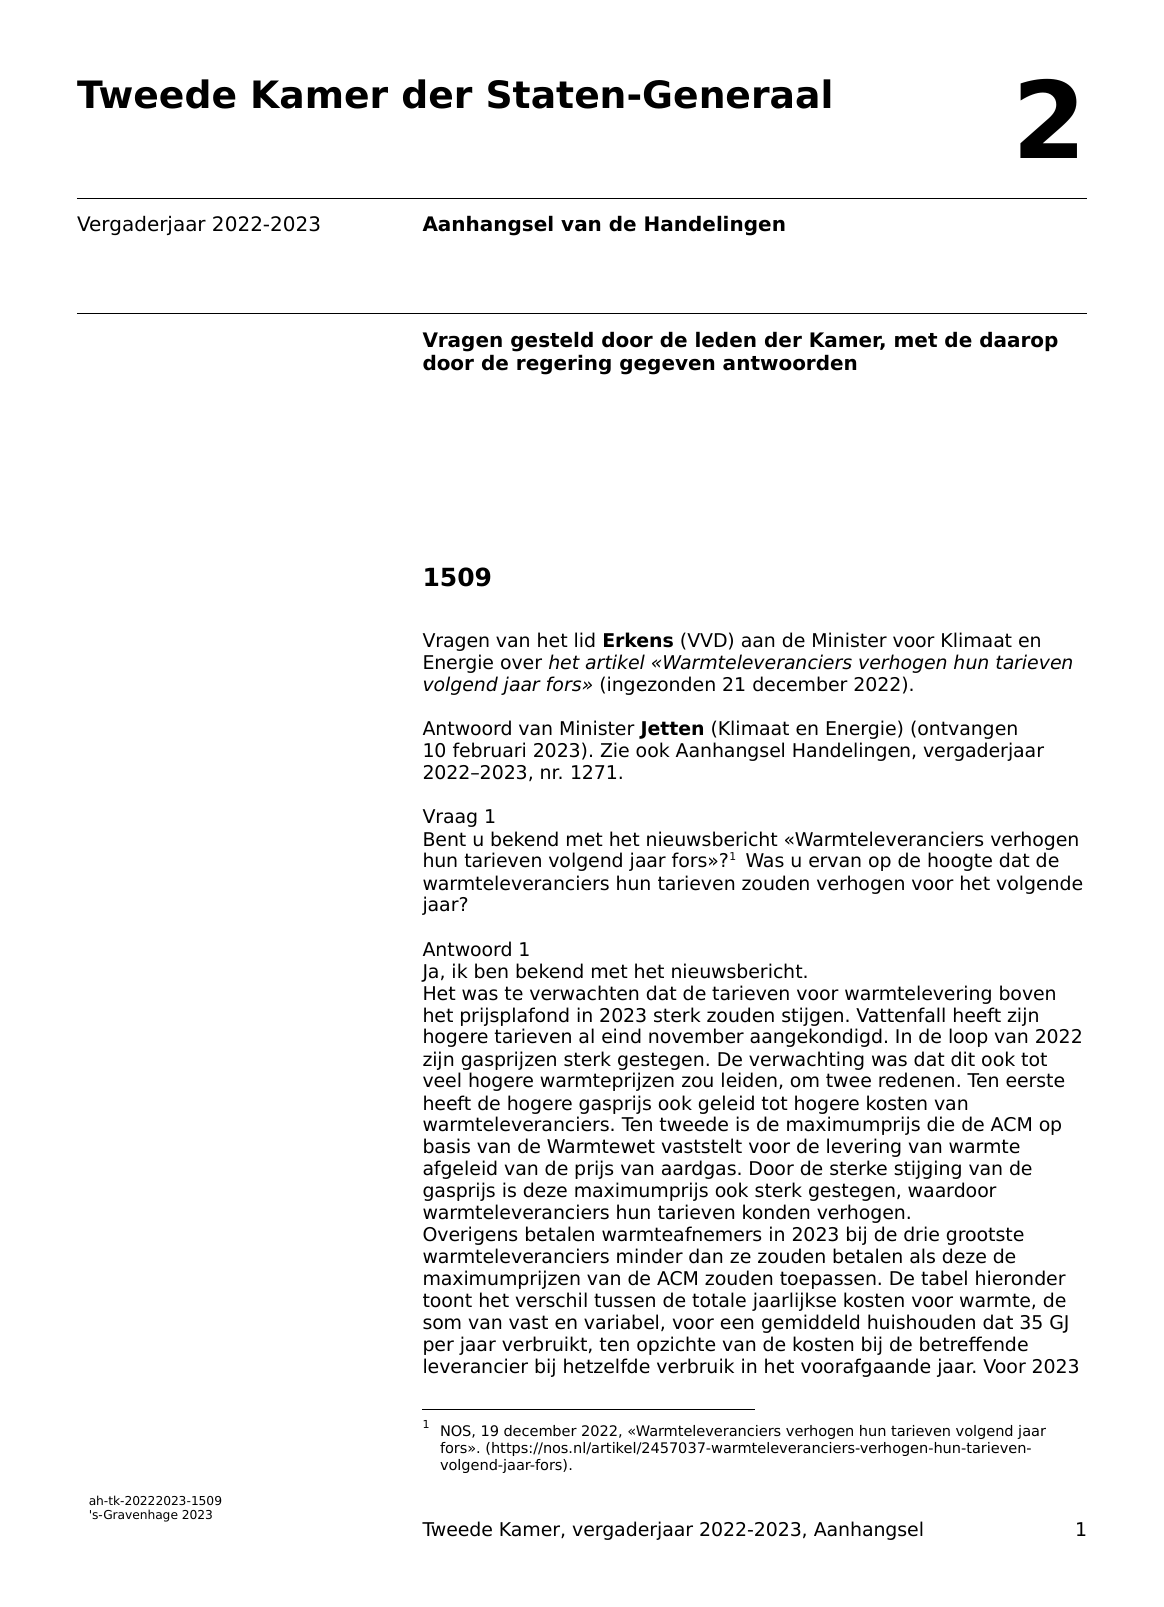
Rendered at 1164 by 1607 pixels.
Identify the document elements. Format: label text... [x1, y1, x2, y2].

text ah-tk-20222023-1509 [88, 1494, 323, 1508]
text Het was te verwachten dat de tarieven voor warmtelevering boven het prijsplafond in 2023 sterk zouden stijgen. Vattenfall heeft zijn hogere tarieven al eind november aangekondigd. In de loop van 2022 zijn gasprijzen sterk gestegen. De verwachting was dat dit ook tot veel hogere warmteprijzen zou leiden, om twee redenen. Ten eerste heeft de hogere gasprijs ook geleid tot hogere kosten van warmteleveranciers. Ten tweede is de maximumprijs die de ACM op basis van de Warmtewet vaststelt voor de levering van warmte afgeleid van de prijs van aardgas. Door de sterke stijging van de gasprijs is deze maximumprijs ook sterk gestegen, waardoor warmteleveranciers hun tarieven konden verhogen. [422, 982, 1087, 1224]
text Overigens betalen warmteafnemers in 2023 bij de drie grootste warmteleveranciers minder dan ze zouden betalen als deze de maximumprijzen van de ACM zouden toepassen. De tabel hieronder toont het verschil tussen de totale jaarlijkse kosten voor warmte, de som van vast en variabel, voor een gemiddeld huishouden dat 35 GJ per jaar verbruikt, ten opzichte van de kosten bij de betreffende leverancier bij hetzelfde verbruik in het voorafgaande jaar. Voor 2023 [422, 1224, 1087, 1378]
text 1509 [422, 563, 1087, 592]
table_cell Vragen gesteld door de leden der Kamer, met de daarop door de regering gegeven antwoorden [422, 314, 1087, 375]
text Vraag 1 [422, 806, 1087, 828]
table_cell Aanhangsel van de Handelingen [422, 199, 1087, 313]
text Antwoord van Minister Jetten (Klimaat en Energie) (ontvangen 10 februari 2023). Zie ook Aanhangsel Handelingen, vergaderjaar 2022–2023, nr. 1271. [422, 718, 1087, 784]
table_cell Vergaderjaar 2022-2023 [77, 199, 422, 313]
text Ja, ik ben bekend met het nieuwsbericht. [422, 961, 1087, 982]
table_header 2 [886, 59, 1087, 198]
text NOS, 19 december 2022, «Warmteleveranciers verhogen hun tarieven volgend jaar fors». (https://nos.nl/artikel/2457037-warmteleveranciers-verhogen-hun-tarieven-volgend-jaar-fors). [422, 1418, 1087, 1474]
text 's-Gravenhage 2023 [88, 1508, 323, 1522]
table_header Tweede Kamer der Staten-Generaal [77, 59, 886, 198]
text Bent u bekend met het nieuwsbericht «Warmteleveranciers verhogen hun tarieven volgend jaar fors»? Was u ervan op de hoogte dat de warmteleveranciers hun tarieven zouden verhogen voor het volgende jaar? [422, 828, 1087, 916]
text Antwoord 1 [422, 938, 1087, 961]
text Vragen van het lid Erkens (VVD) aan de Minister voor Klimaat en Energie over het artikel «Warmteleveranciers verhogen hun tarieven volgend jaar fors» (ingezonden 21 december 2022). [422, 630, 1087, 696]
table_cell [77, 314, 422, 375]
